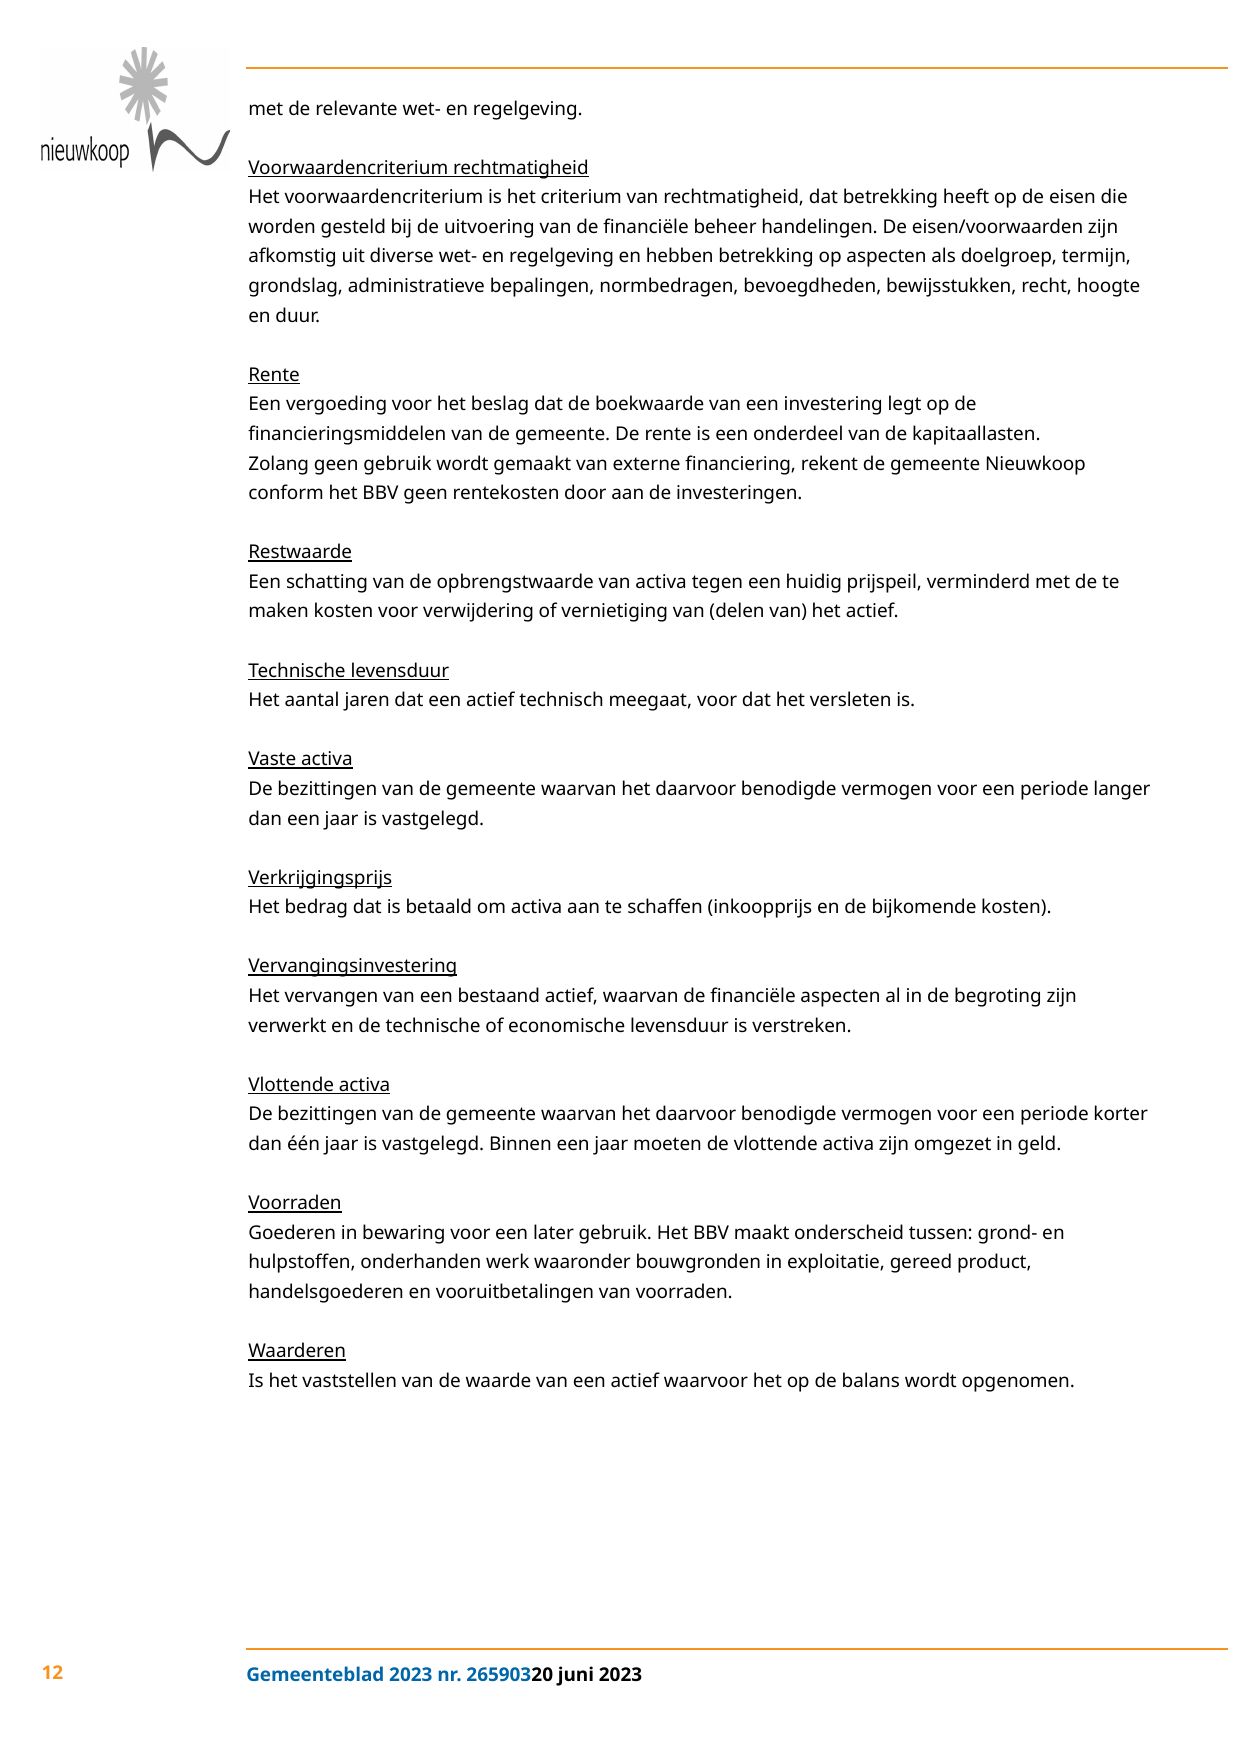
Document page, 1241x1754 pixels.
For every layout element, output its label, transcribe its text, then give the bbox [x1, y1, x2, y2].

text Vlottende activa [248, 1071, 1152, 1097]
picture [41, 47, 231, 172]
text Is het vaststellen van de waarde van een actief waarvoor het op de balans wordt opgenomen. [248, 1367, 1152, 1393]
text Het voorwaardencriterium is het criterium van rechtmatigheid, dat betrekking heeft op de eisen die worden gesteld bij de uitvoering van de financiële beheer handelingen. De eisen/voorwaarden zijn afkomstig uit diverse wet- en regelgeving en hebben betrekking op aspecten als doelgroep, termijn, grondslag, administratieve bepalingen, normbedragen, bevoegdheden, bewijsstukken, recht, hoogte en duur. [248, 183, 1152, 328]
text Het vervangen van een bestaand actief, waarvan de financiële aspecten al in de begroting zijn verwerkt en de technische of economische levensduur is verstreken. [248, 982, 1152, 1038]
text Goederen in bewaring voor een later gebruik. Het BBV maakt onderscheid tussen: grond- en hulpstoffen, onderhanden werk waaronder bouwgronden in exploitatie, gereed product, handelsgoederen en vooruitbetalingen van voorraden. [248, 1219, 1152, 1304]
text Vervangingsinvestering [248, 953, 1152, 978]
text Waarderen [248, 1337, 1152, 1363]
text Technische levensduur [248, 657, 1152, 683]
text Rente [248, 361, 1152, 387]
text Een schatting van de opbrengstwaarde van activa tegen een huidig prijspeil, verminderd met de te maken kosten voor verwijdering of vernietiging van (delen van) het actief. [248, 568, 1152, 623]
text Het bedrag dat is betaald om activa aan te schaffen (inkoopprijs en de bijkomende kosten). [248, 893, 1152, 919]
text met de relevante wet- en regelgeving. [248, 95, 1152, 121]
text Restwaarde [248, 538, 1152, 564]
text Een vergoeding voor het beslag dat de boekwaarde van een investering legt op de financieringsmiddelen van de gemeente. De rente is een onderdeel van de kapitaallasten. [248, 391, 1152, 446]
text De bezittingen van de gemeente waarvan het daarvoor benodigde vermogen voor een periode langer dan een jaar is vastgelegd. [248, 775, 1152, 831]
text Voorwaardencriterium rechtmatigheid [248, 154, 1152, 180]
text Het aantal jaren dat een actief technisch meegaat, voor dat het versleten is. [248, 686, 1152, 712]
text Zolang geen gebruik wordt gemaakt van externe financiering, rekent de gemeente Nieuwkoop conform het BBV geen rentekosten door aan de investeringen. [248, 450, 1152, 505]
text Voorraden [248, 1189, 1152, 1215]
text De bezittingen van de gemeente waarvan het daarvoor benodigde vermogen voor een periode korter dan één jaar is vastgelegd. Binnen een jaar moeten de vlottende activa zijn omgezet in geld. [248, 1101, 1152, 1156]
text Verkrijgingsprijs [248, 864, 1152, 890]
text Vaste activa [248, 746, 1152, 771]
